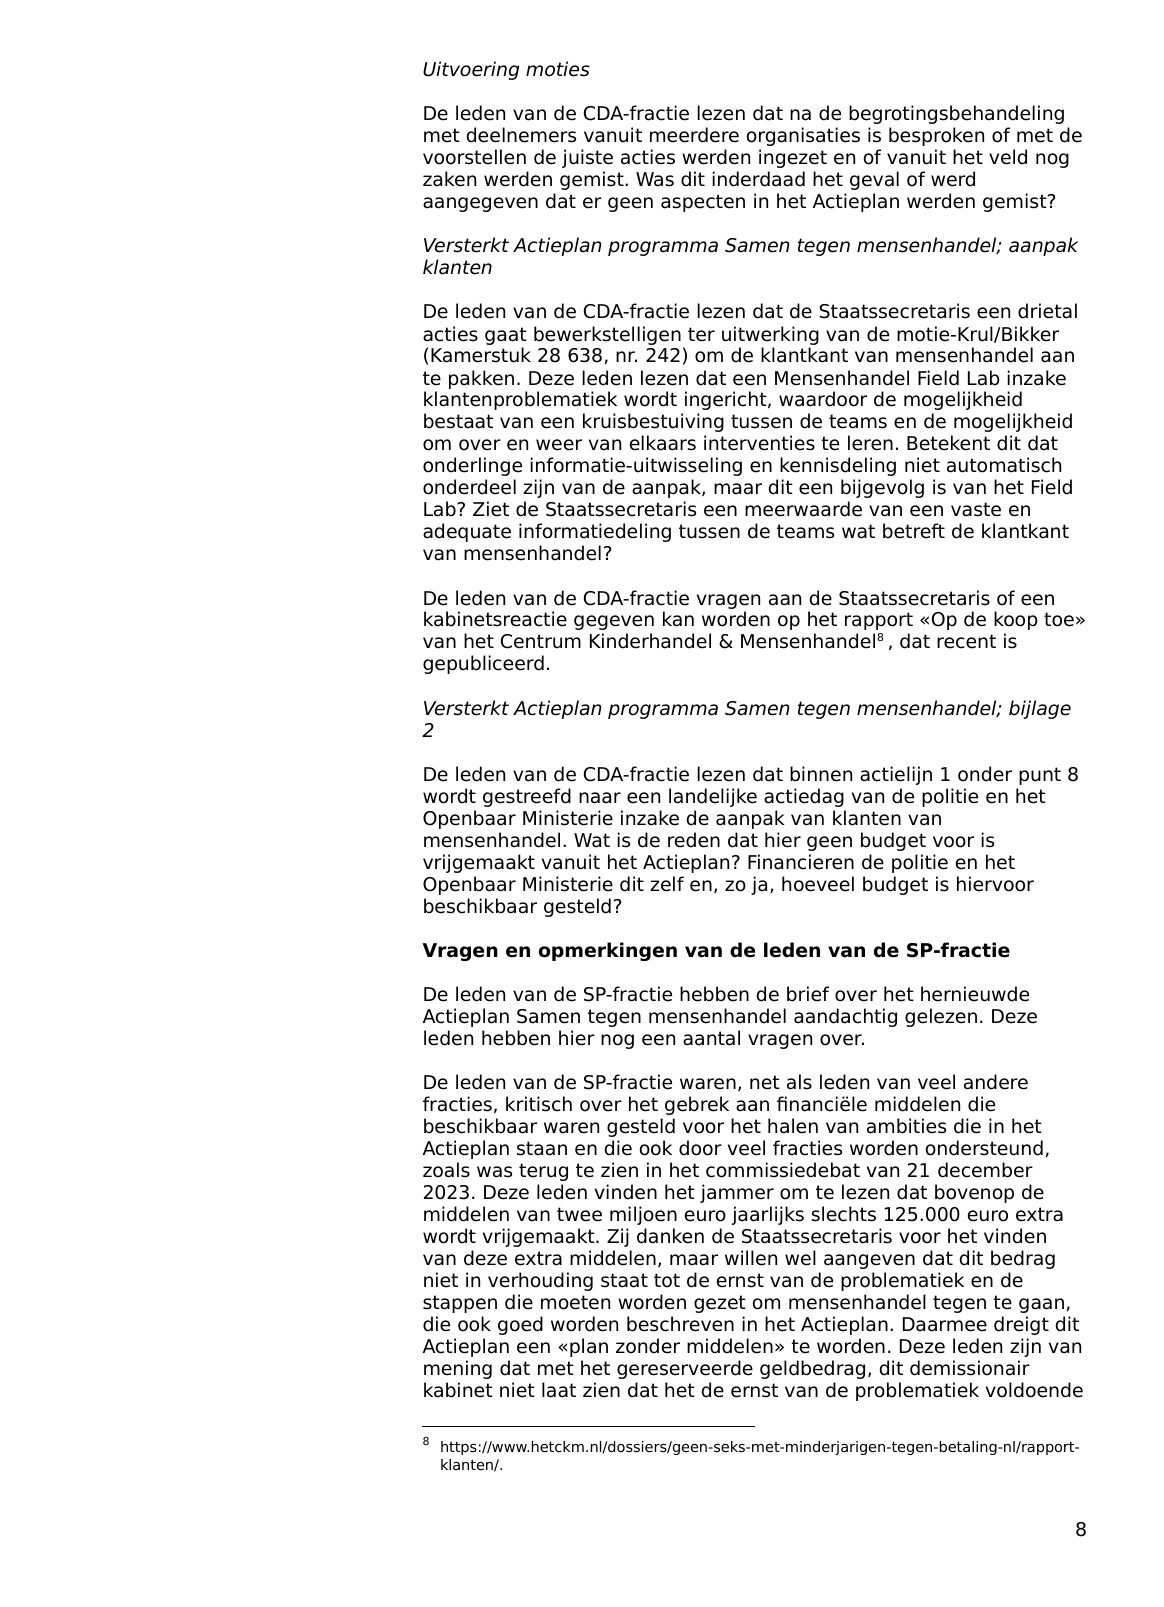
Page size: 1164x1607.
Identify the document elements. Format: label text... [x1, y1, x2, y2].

text De leden van de CDA-fractie vragen aan de Staatssecretaris of een kabinetsreactie gegeven kan worden op het rapport «Op de koop toe» van het Centrum Kinderhandel & Mensenhandel, dat recent is gepubliceerd. [422, 587, 1087, 675]
text De leden van de SP-fractie hebben de brief over het hernieuwde Actieplan Samen tegen mensenhandel aandachtig gelezen. Deze leden hebben hier nog een aantal vragen over. [422, 984, 1087, 1050]
subtitle Versterkt Actieplan programma Samen tegen mensenhandel; aanpak klanten [422, 235, 1087, 279]
subtitle Vragen en opmerkingen van de leden van de SP-fractie [422, 940, 1087, 962]
subtitle Uitvoering moties [422, 59, 1087, 81]
text De leden van de SP-fractie waren, net als leden van veel andere fracties, kritisch over het gebrek aan financiële middelen die beschikbaar waren gesteld voor het halen van ambities die in het Actieplan staan en die ook door veel fracties worden ondersteund, zoals was terug te zien in het commissiedebat van 21 december 2023. Deze leden vinden het jammer om te lezen dat bovenop de middelen van twee miljoen euro jaarlijks slechts 125.000 euro extra wordt vrijgemaakt. Zij danken de Staatssecretaris voor het vinden van deze extra middelen, maar willen wel aangeven dat dit bedrag niet in verhouding staat tot de ernst van de problematiek en de stappen die moeten worden gezet om mensenhandel tegen te gaan, die ook goed worden beschreven in het Actieplan. Daarmee dreigt dit Actieplan een «plan zonder middelen» te worden. Deze leden zijn van mening dat met het gereserveerde geldbedrag, dit demissionair kabinet niet laat zien dat het de ernst van de problematiek voldoende [422, 1072, 1087, 1402]
subtitle Versterkt Actieplan programma Samen tegen mensenhandel; bijlage 2 [422, 697, 1087, 741]
text https://www.hetckm.nl/dossiers/geen-seks-met-minderjarigen-tegen-betaling-nl/rapport-klanten/. [422, 1435, 1087, 1474]
text De leden van de CDA-fractie lezen dat de Staatssecretaris een drietal acties gaat bewerkstelligen ter uitwerking van de motie-Krul/Bikker (Kamerstuk 28 638, nr. 242) om de klantkant van mensenhandel aan te pakken. Deze leden lezen dat een Mensenhandel Field Lab inzake klantenproblematiek wordt ingericht, waardoor de mogelijkheid bestaat van een kruisbestuiving tussen de teams en de mogelijkheid om over en weer van elkaars interventies te leren. Betekent dit dat onderlinge informatie-uitwisseling en kennisdeling niet automatisch onderdeel zijn van de aanpak, maar dit een bijgevolg is van het Field Lab? Ziet de Staatssecretaris een meerwaarde van een vaste en adequate informatiedeling tussen de teams wat betreft de klantkant van mensenhandel? [422, 301, 1087, 565]
text De leden van de CDA-fractie lezen dat na de begrotingsbehandeling met deelnemers vanuit meerdere organisaties is besproken of met de voorstellen de juiste acties werden ingezet en of vanuit het veld nog zaken werden gemist. Was dit inderdaad het geval of werd aangegeven dat er geen aspecten in het Actieplan werden gemist? [422, 103, 1087, 213]
text De leden van de CDA-fractie lezen dat binnen actielijn 1 onder punt 8 wordt gestreefd naar een landelijke actiedag van de politie en het Openbaar Ministerie inzake de aanpak van klanten van mensenhandel. Wat is de reden dat hier geen budget voor is vrijgemaakt vanuit het Actieplan? Financieren de politie en het Openbaar Ministerie dit zelf en, zo ja, hoeveel budget is hiervoor beschikbaar gesteld? [422, 764, 1087, 917]
